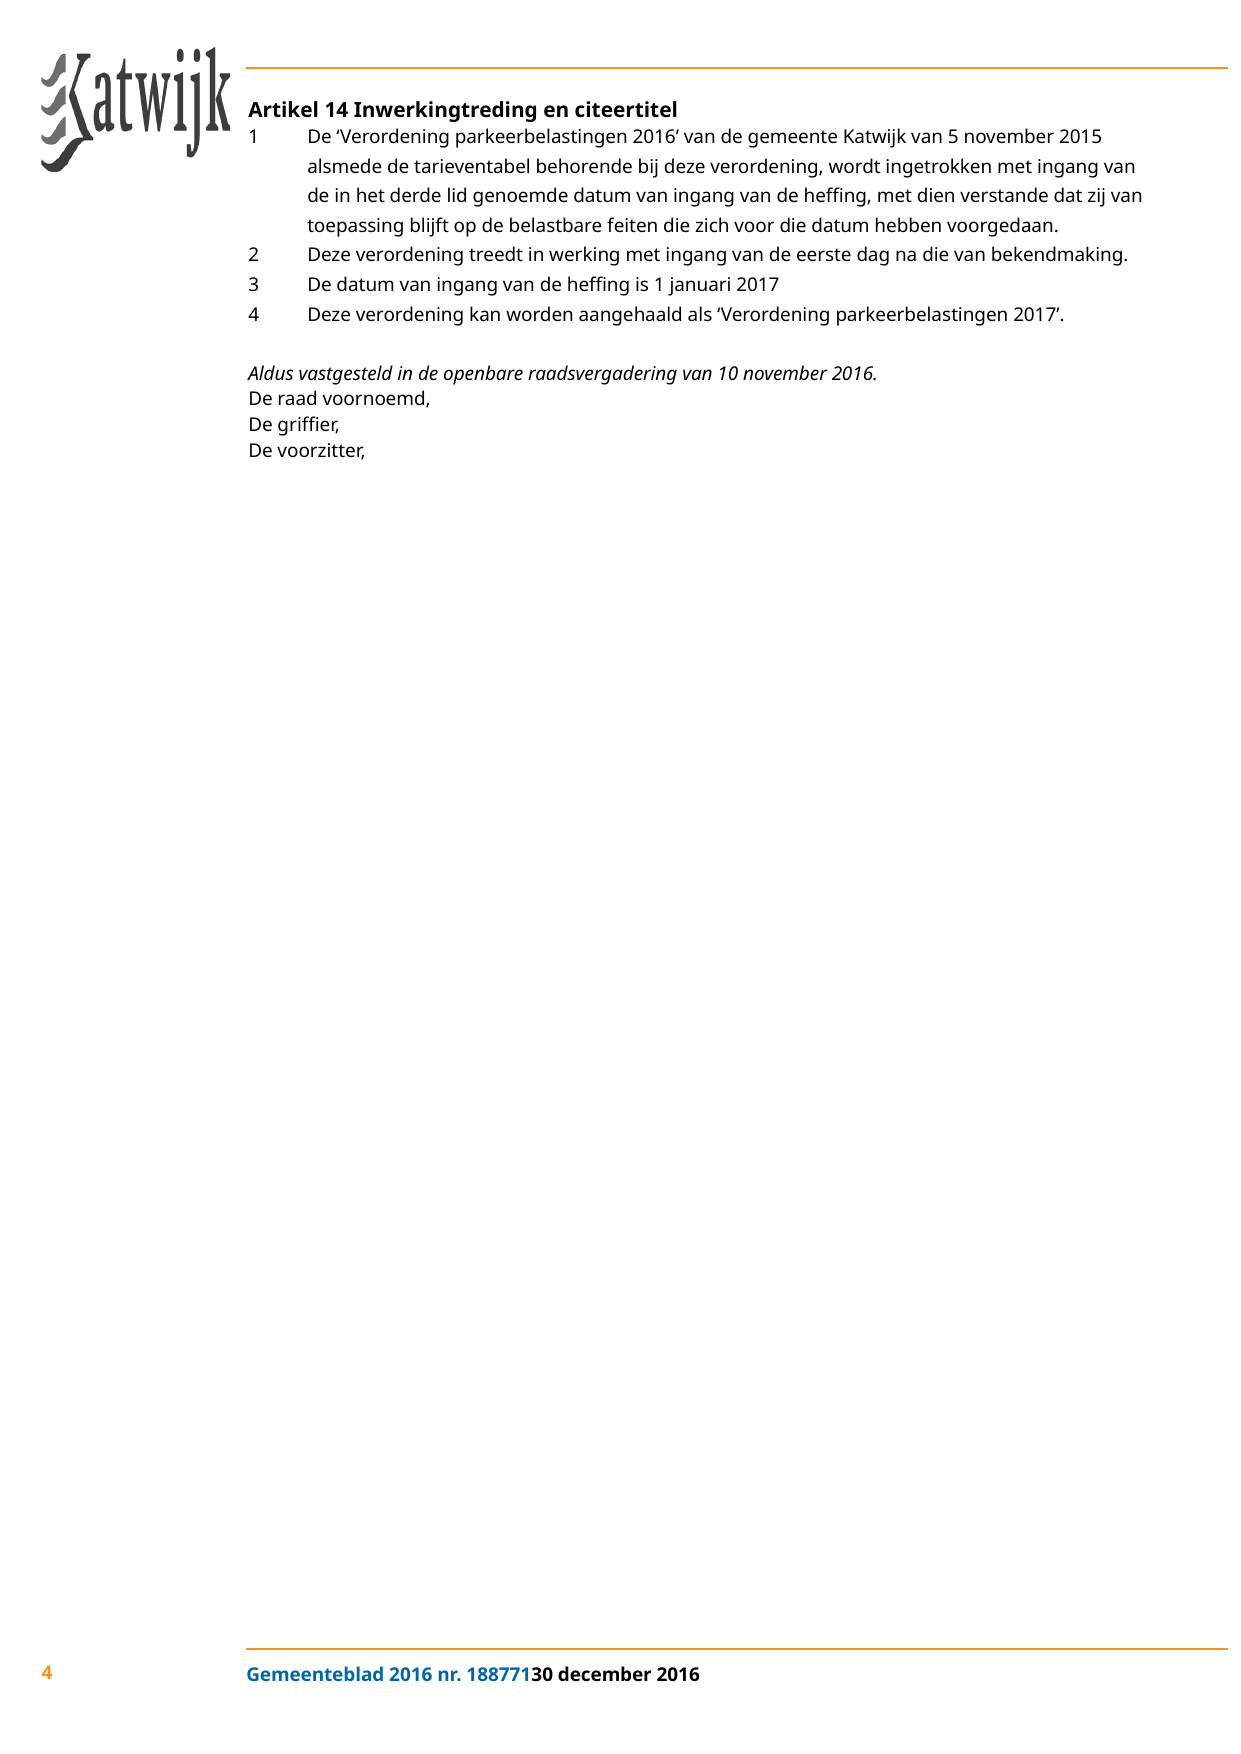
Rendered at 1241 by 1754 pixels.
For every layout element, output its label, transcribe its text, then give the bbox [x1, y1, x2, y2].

text De griffier, [248, 411, 1152, 437]
text De voorzitter, [248, 437, 1152, 463]
list Deze verordening treedt in werking met ingang van de eerste dag na die van bekendmaking. [248, 242, 1152, 267]
text De raad voornoemd, [248, 386, 1152, 411]
text Aldus vastgesteld in de openbare raadsvergadering van 10 november 2016. [248, 360, 1152, 386]
list De ‘Verordening parkeerbelastingen 2016’ van de gemeente Katwijk van 5 november 2015 alsmede de tarieventabel behorende bij deze verordening, wordt ingetrokken met ingang van de in het derde lid genoemde datum van ingang van de heffing, met dien verstande dat zij van toepassing blijft op de belastbare feiten die zich voor die datum hebben voorgedaan. [248, 123, 1152, 238]
list De datum van ingang van de heffing is 1 januari 2017 [248, 271, 1152, 297]
text Artikel 14 Inwerkingtreding en citeertitel [248, 95, 1152, 123]
list Deze verordening kan worden aangehaald als ‘Verordening parkeerbelastingen 2017’. [248, 301, 1152, 326]
picture [41, 47, 231, 172]
